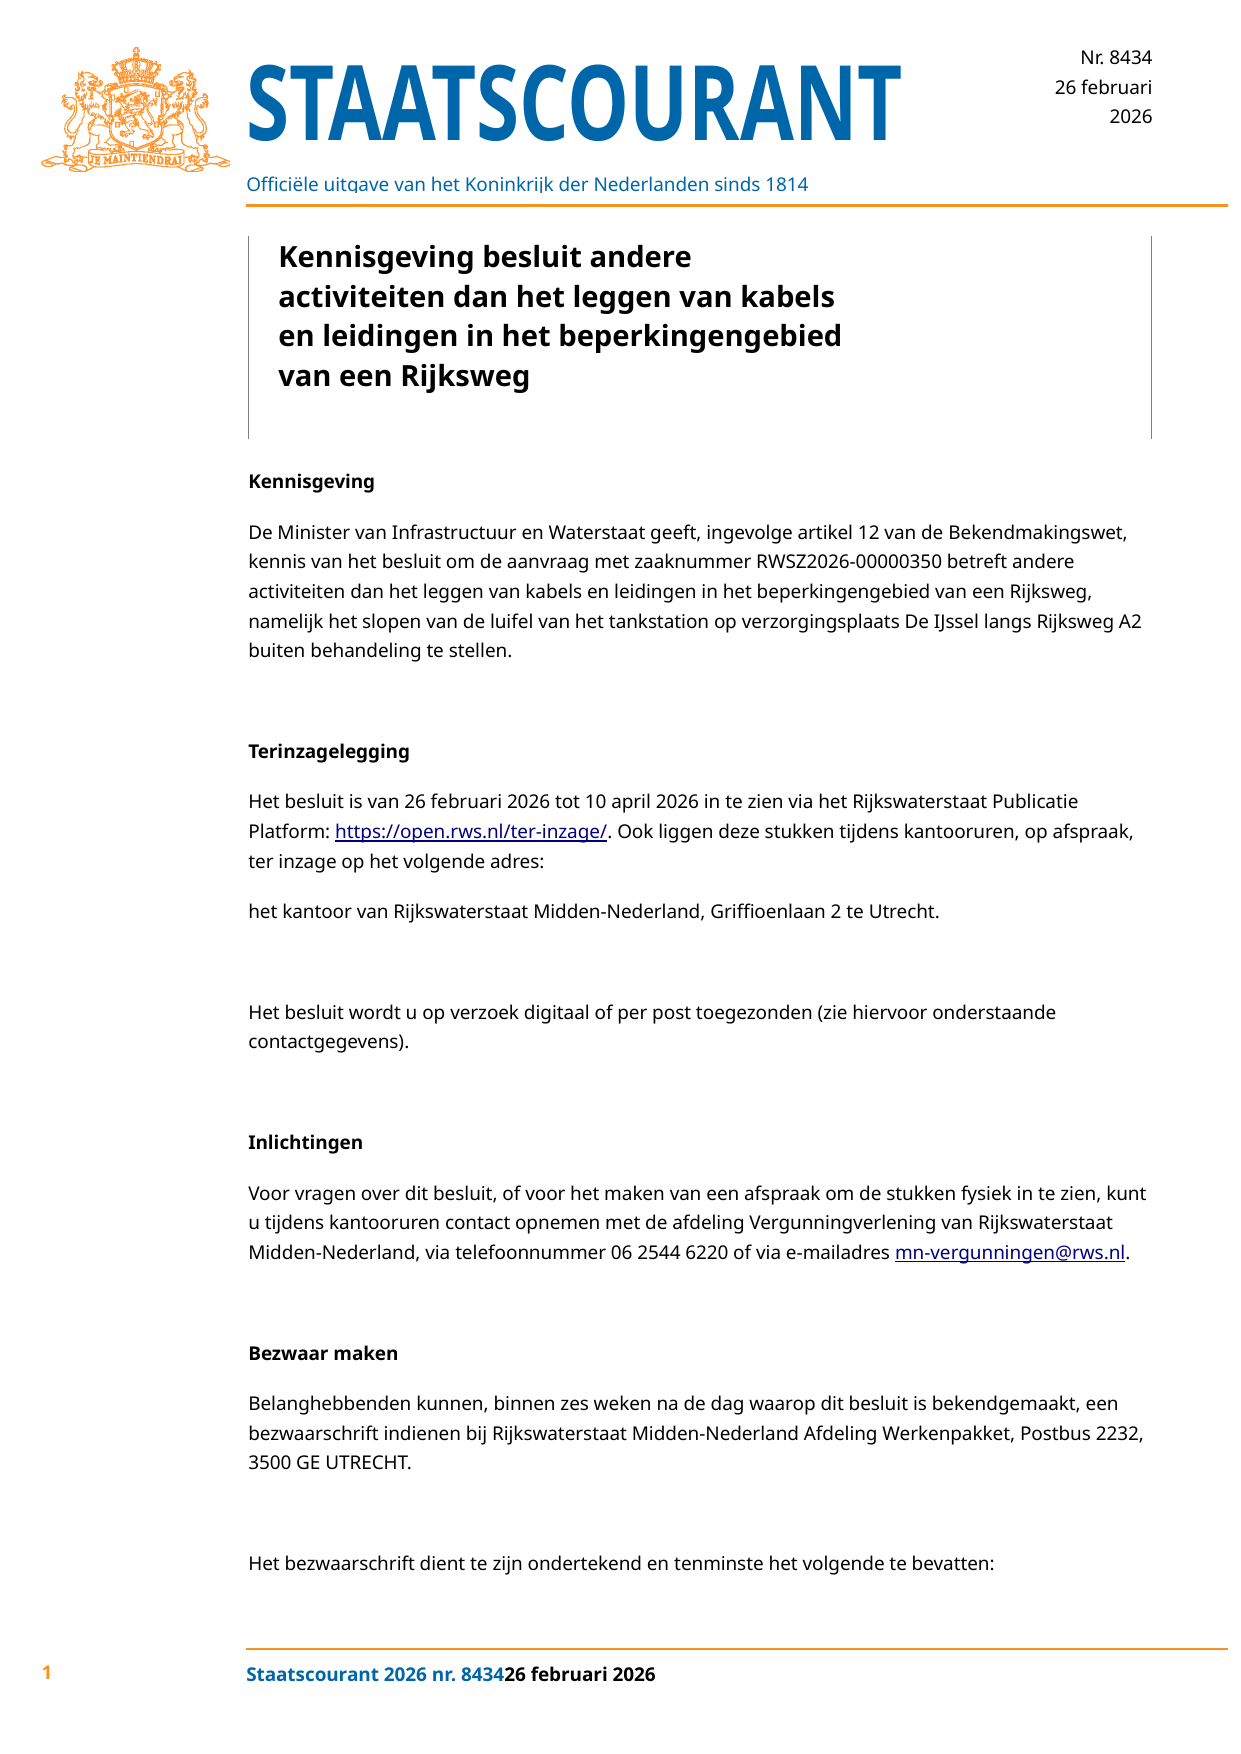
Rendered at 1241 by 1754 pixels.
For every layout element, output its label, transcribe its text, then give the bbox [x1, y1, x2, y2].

text het kantoor van Rijkswaterstaat Midden-Nederland, Griffioenlaan 2 te Utrecht. [248, 898, 1152, 924]
table_header [1090, 236, 1151, 413]
text Voor vragen over dit besluit, of voor het maken van een afspraak om de stukken fysiek in te zien, kunt u tijdens kantooruren contact opnemen met de afdeling Vergunningverlening van Rijkswaterstaat Midden-Nederland, via telefoonnummer 06 2544 6220 of via e-mailadres mn-vergunningen@rws.nl. [248, 1180, 1152, 1265]
text Terinzagelegging [248, 738, 1152, 764]
text Inlichtingen [248, 1129, 1152, 1155]
text Het bezwaarschrift dient te zijn ondertekend en tenminste het volgende te bevatten: [248, 1550, 1152, 1576]
picture [41, 47, 231, 172]
table_header Kennisgeving besluit andere activiteiten dan het leggen van kabels en leidingen in het beperkingengebied van een Rijksweg [249, 236, 850, 439]
picture [912, 236, 1090, 414]
text Het besluit wordt u op verzoek digitaal of per post toegezonden (zie hiervoor onderstaande contactgegevens). [248, 999, 1152, 1054]
text De Minister van Infrastructuur en Waterstaat geeft, ingevolge artikel 12 van de Bekendmakingswet, kennis van het besluit om de aanvraag met zaaknummer RWSZ2026-00000350 betreft andere activiteiten dan het leggen van kabels en leidingen in het beperkingengebied van een Rijksweg, namelijk het slopen van de luifel van het tankstation op verzorgingsplaats De IJssel langs Rijksweg A2 buiten behandeling te stellen. [248, 519, 1152, 663]
text Bezwaar maken [248, 1340, 1152, 1366]
text Kennisgeving [248, 469, 1152, 494]
table_header [850, 414, 1151, 439]
table_header [850, 236, 912, 413]
text Belanghebbenden kunnen, binnen zes weken na de dag waarop dit besluit is bekendgemaakt, een bezwaarschrift indienen bij Rijkswaterstaat Midden-Nederland Afdeling Werkenpakket, Postbus 2232, 3500 GE UTRECHT. [248, 1390, 1152, 1475]
text Het besluit is van 26 februari 2026 tot 10 april 2026 in te zien via het Rijkswaterstaat Publicatie Platform: https://open.rws.nl/ter-inzage/. Ook liggen deze stukken tijdens kantooruren, op afspraak, ter inzage op het volgende adres: [248, 789, 1152, 873]
